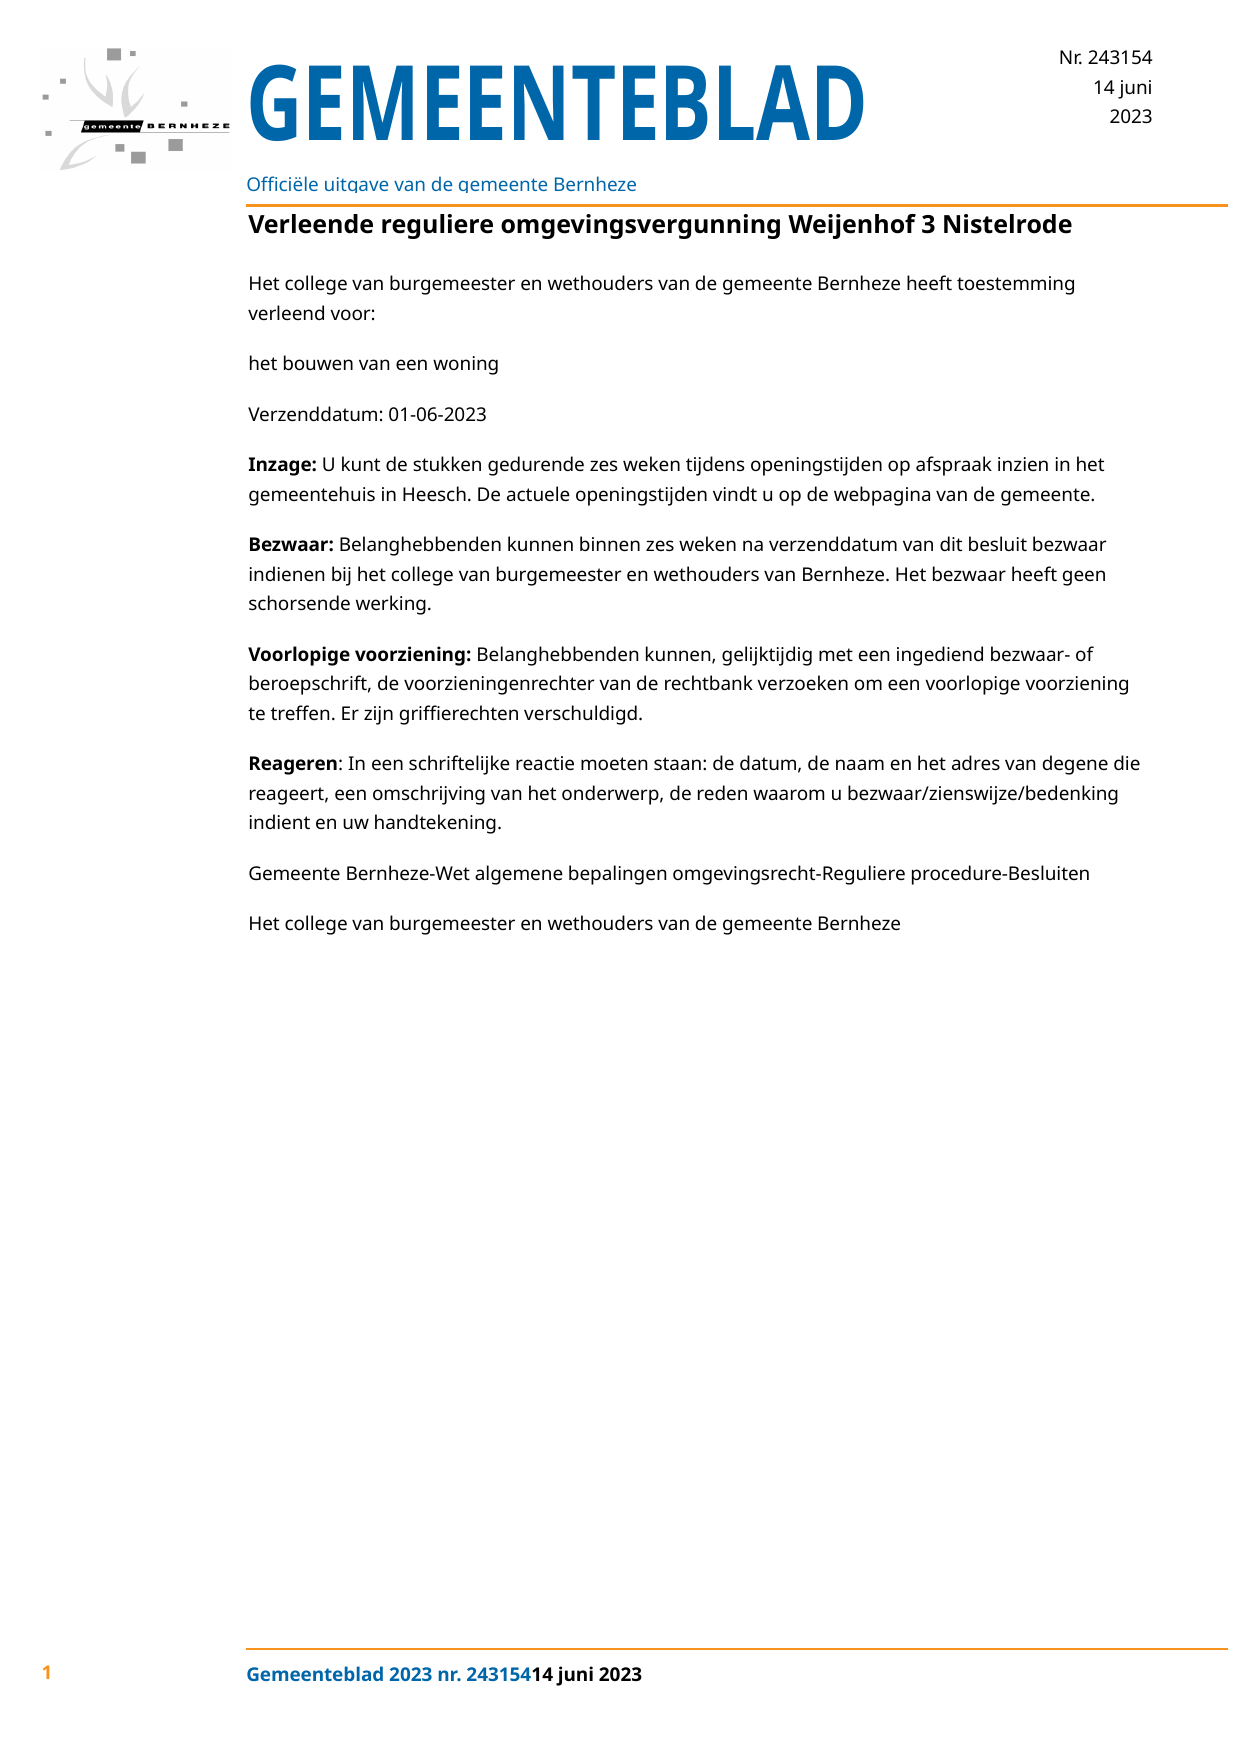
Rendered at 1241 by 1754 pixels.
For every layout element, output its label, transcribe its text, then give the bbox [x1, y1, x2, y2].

text Reageren: In een schriftelijke reactie moeten staan: de datum, de naam en het adres van degene die reageert, een omschrijving van het onderwerp, de reden waarom u bezwaar/zienswijze/bedenking indient en uw handtekening. [248, 750, 1152, 835]
text Verleende reguliere omgevingsvergunning Weijenhof 3 Nistelrode [248, 207, 1152, 241]
text Het college van burgemeester en wethouders van de gemeente Bernheze [248, 910, 1152, 936]
text Het college van burgemeester en wethouders van de gemeente Bernheze heeft toestemming verleend voor: [248, 270, 1152, 326]
text Gemeente Bernheze-Wet algemene bepalingen omgevingsrecht-Reguliere procedure-Besluiten [248, 860, 1152, 886]
text Verzenddatum: 01-06-2023 [248, 401, 1152, 426]
text het bouwen van een woning [248, 350, 1152, 376]
text Bezwaar: Belanghebbenden kunnen binnen zes weken na verzenddatum van dit besluit bezwaar indienen bij het college van burgemeester en wethouders van Bernheze. Het bezwaar heeft geen schorsende werking. [248, 531, 1152, 616]
text Voorlopige voorziening: Belanghebbenden kunnen, gelijktijdig met een ingediend bezwaar- of beroepschrift, de voorzieningenrechter van de rechtbank verzoeken om een voorlopige voorziening te treffen. Er zijn griffierechten verschuldigd. [248, 641, 1152, 726]
picture [41, 47, 231, 172]
text Inzage: U kunt de stukken gedurende zes weken tijdens openingstijden op afspraak inzien in het gemeentehuis in Heesch. De actuele openingstijden vindt u op de webpagina van de gemeente. [248, 451, 1152, 506]
